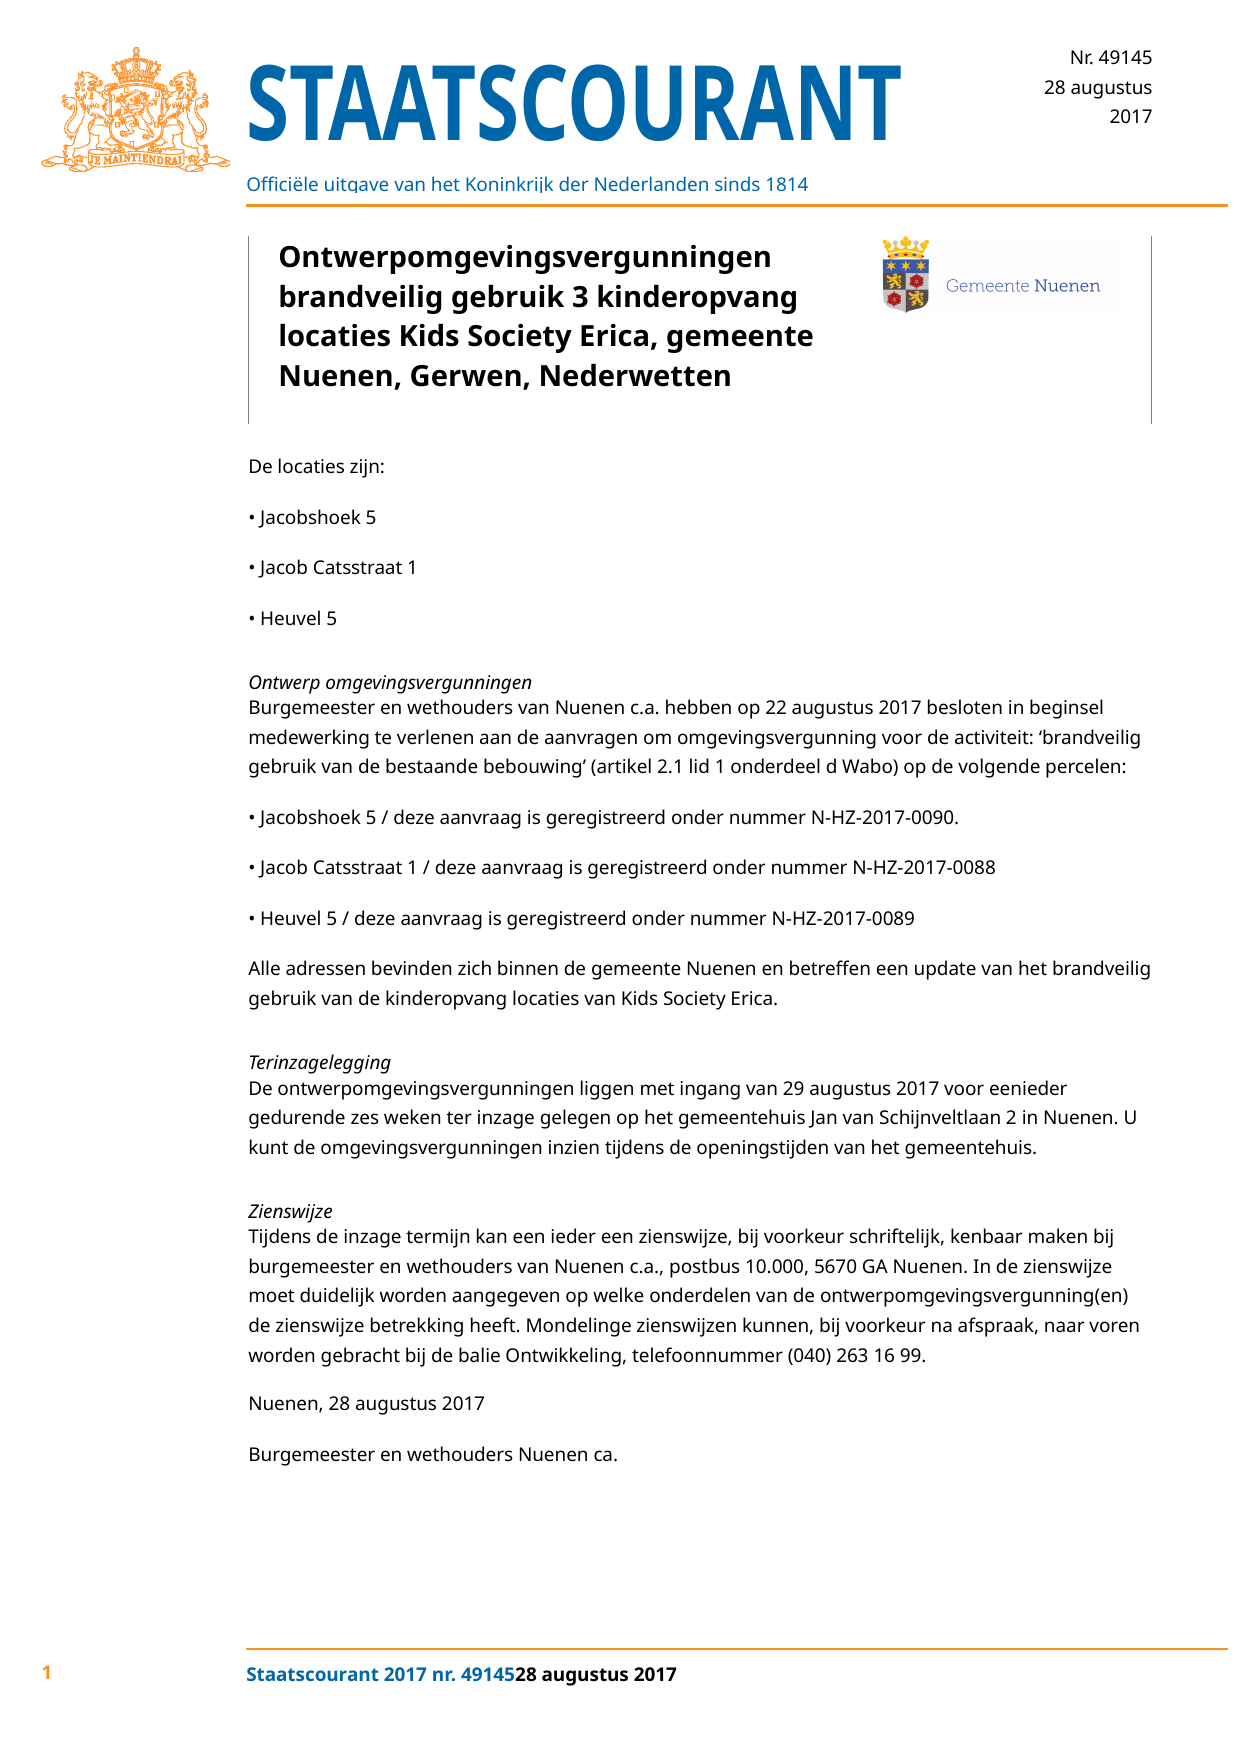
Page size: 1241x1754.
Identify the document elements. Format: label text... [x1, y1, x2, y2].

table_header [850, 313, 1151, 424]
table_header [1119, 236, 1151, 312]
text De ontwerpomgevingsvergunningen liggen met ingang van 29 augustus 2017 voor eenieder gedurende zes weken ter inzage gelegen op het gemeentehuis Jan van Schijnveltlaan 2 in Nuenen. U kunt de omgevingsvergunningen inzien tijdens de openingstijden van het gemeentehuis. [248, 1075, 1152, 1159]
text • Heuvel 5 / deze aanvraag is geregistreerd onder nummer N-HZ-2017-0089 [248, 905, 1152, 931]
text Zienswijze [248, 1198, 1152, 1223]
picture [882, 236, 1119, 313]
text De locaties zijn: [248, 454, 1152, 479]
text • Jacobshoek 5 [248, 504, 1152, 530]
text • Jacob Catsstraat 1 / deze aanvraag is geregistreerd onder nummer N-HZ-2017-0088 [248, 854, 1152, 880]
text Nuenen, 28 augustus 2017 [248, 1390, 1152, 1415]
text Burgemeester en wethouders van Nuenen c.a. hebben op 22 augustus 2017 besloten in beginsel medewerking te verlenen aan de aanvragen om omgevingsvergunning voor de activiteit: ‘brandveilig gebruik van de bestaande bebouwing’ (artikel 2.1 lid 1 onderdeel d Wabo) op de volgende percelen: [248, 694, 1152, 779]
text Burgemeester en wethouders Nuenen ca. [248, 1441, 1152, 1467]
table_header Ontwerpomgevingsvergunningen brandveilig gebruik 3 kinderopvang locaties Kids Society Erica, gemeente Nuenen, Gerwen, Nederwetten [249, 236, 850, 424]
text Alle adressen bevinden zich binnen de gemeente Nuenen en betreffen een update van het brandveilig gebruik van de kinderopvang locaties van Kids Society Erica. [248, 955, 1152, 1011]
text Ontwerp omgevingsvergunningen [248, 669, 1152, 694]
text • Heuvel 5 [248, 605, 1152, 631]
text Tijdens de inzage termijn kan een ieder een zienswijze, bij voorkeur schriftelijk, kenbaar maken bij burgemeester en wethouders van Nuenen c.a., postbus 10.000, 5670 GA Nuenen. In de zienswijze moet duidelijk worden aangegeven op welke onderdelen van de ontwerpomgevingsvergunning(en) de zienswijze betrekking heeft. Mondelinge zienswijzen kunnen, bij voorkeur na afspraak, naar voren worden gebracht bij de balie Ontwikkeling, telefoonnummer (040) 263 16 99. [248, 1223, 1152, 1368]
text • Jacobshoek 5 / deze aanvraag is geregistreerd onder nummer N-HZ-2017-0090. [248, 804, 1152, 830]
picture [41, 47, 231, 172]
table_header [850, 236, 882, 312]
text Terinzagelegging [248, 1049, 1152, 1075]
text • Jacob Catsstraat 1 [248, 554, 1152, 580]
